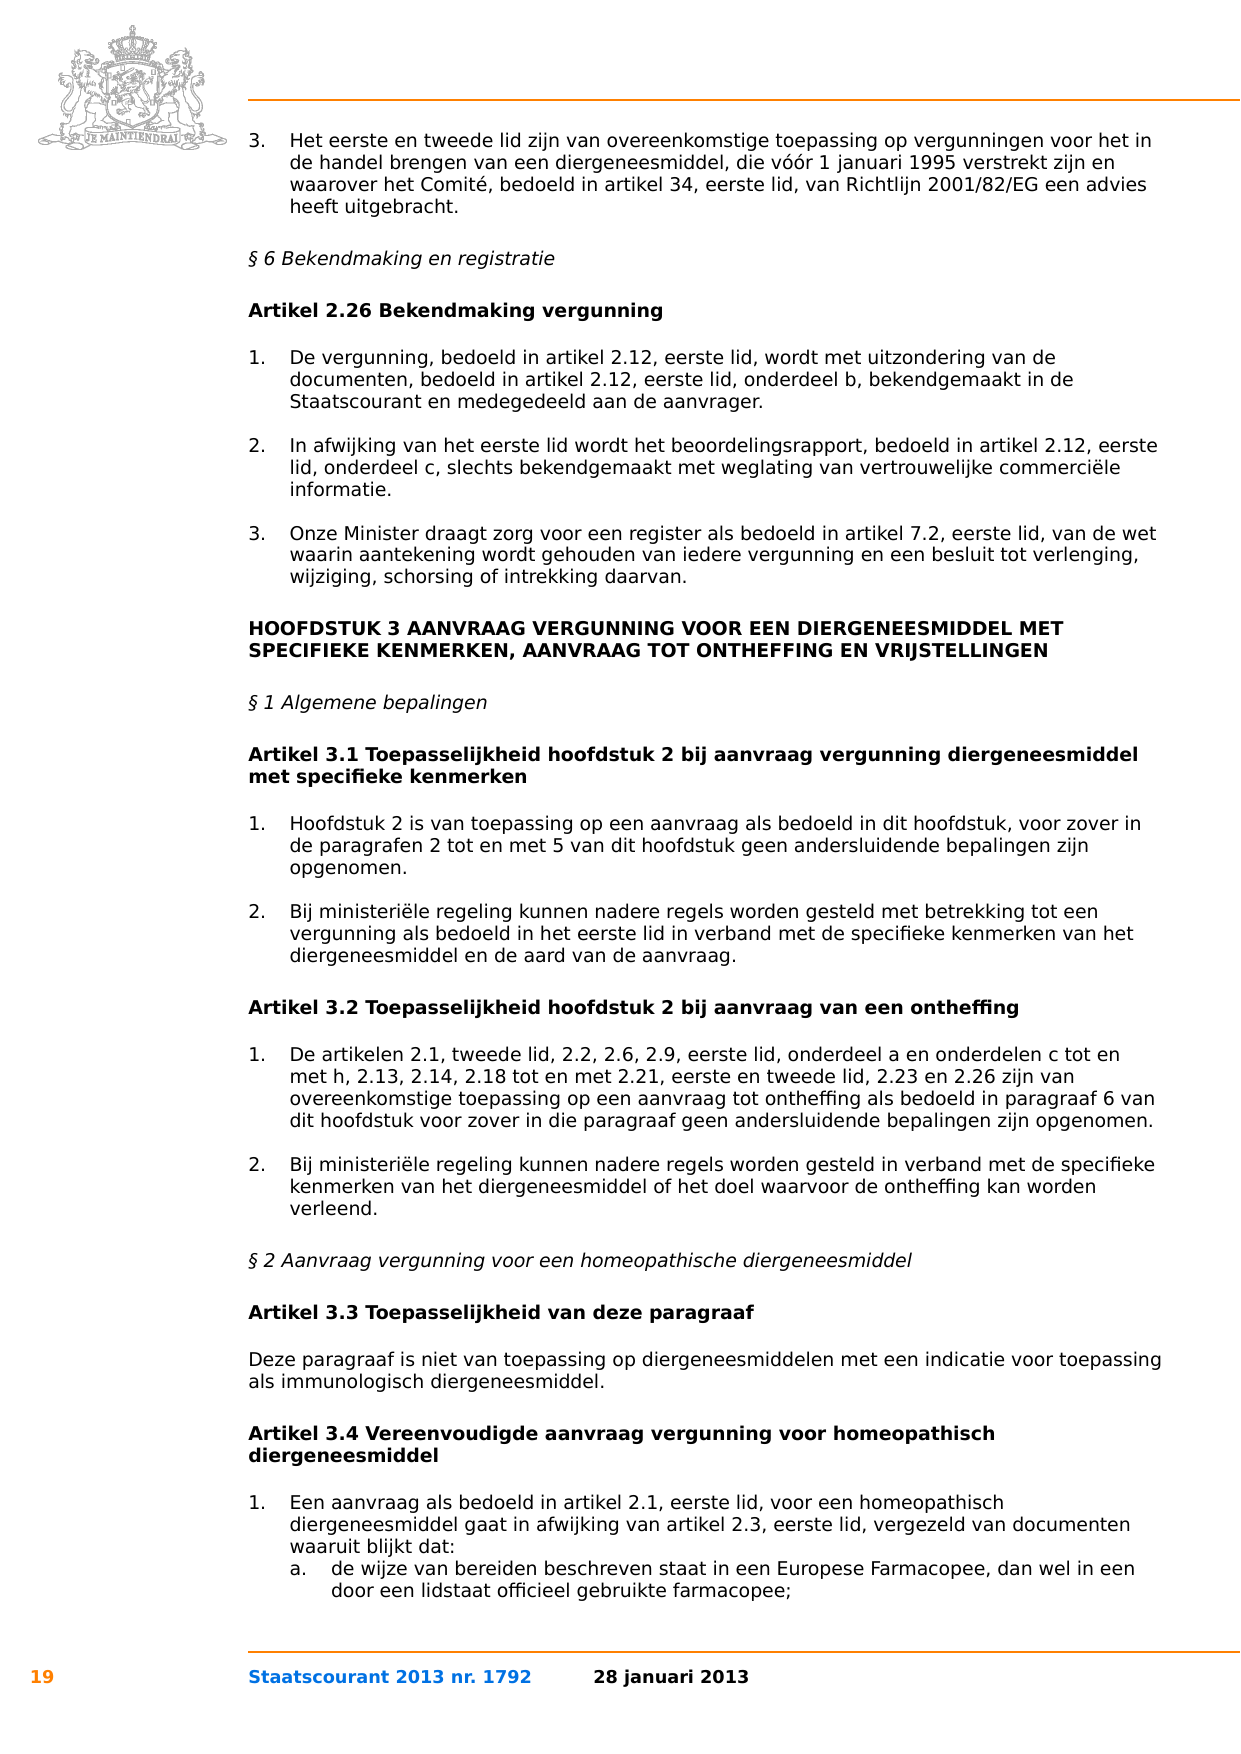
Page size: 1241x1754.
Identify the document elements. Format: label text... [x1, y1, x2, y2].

text 2. In afwijking van het eerste lid wordt het beoordelingsrapport, bedoeld in artikel 2.12, eerste lid, onderdeel c, slechts bekendgemaakt met weglating van vertrouwelijke commerciële informatie. [248, 434, 1163, 501]
subtitle Artikel 3.3 Toepasselijkheid van deze paragraaf [248, 1302, 1163, 1324]
subtitle HOOFDSTUK 3 AANVRAAG VERGUNNING VOOR EEN DIERGENEESMIDDEL MET SPECIFIEKE KENMERKEN, AANVRAAG TOT ONTHEFFING EN VRIJSTELLINGEN [248, 618, 1163, 662]
picture [38, 25, 227, 150]
text 2. Bij ministeriële regeling kunnen nadere regels worden gesteld met betrekking tot een vergunning als bedoeld in het eerste lid in verband met de specifieke kenmerken van het diergeneesmiddel en de aard van de aanvraag. [248, 901, 1163, 967]
text Deze paragraaf is niet van toepassing op diergeneesmiddelen met een indicatie voor toepassing als immunologisch diergeneesmiddel. [248, 1349, 1163, 1393]
text 1. Een aanvraag als bedoeld in artikel 2.1, eerste lid, voor een homeopathisch diergeneesmiddel gaat in afwijking van artikel 2.3, eerste lid, vergezeld van documenten waaruit blijkt dat: [248, 1492, 1163, 1557]
text 3. Het eerste en tweede lid zijn van overeenkomstige toepassing op vergunningen voor het in de handel brengen van een diergeneesmiddel, die vóór 1 januari 1995 verstrekt zijn en waarover het Comité, bedoeld in artikel 34, eerste lid, van Richtlijn 2001/82/EG een advies heeft uitgebracht. [248, 130, 1163, 218]
text 1. De artikelen 2.1, tweede lid, 2.2, 2.6, 2.9, eerste lid, onderdeel a en onderdelen c tot en met h, 2.13, 2.14, 2.18 tot en met 2.21, eerste en tweede lid, 2.23 en 2.26 zijn van overeenkomstige toepassing op een aanvraag tot ontheffing als bedoeld in paragraaf 6 van dit hoofdstuk voor zover in die paragraaf geen andersluidende bepalingen zijn opgenomen. [248, 1044, 1163, 1132]
subtitle Artikel 3.4 Vereenvoudigde aanvraag vergunning voor homeopathisch diergeneesmiddel [248, 1423, 1163, 1467]
text 1. De vergunning, bedoeld in artikel 2.12, eerste lid, wordt met uitzondering van de documenten, bedoeld in artikel 2.12, eerste lid, onderdeel b, bekendgemaakt in de Staatscourant en medegedeeld aan de aanvrager. [248, 347, 1163, 413]
text 1. Hoofdstuk 2 is van toepassing op een aanvraag als bedoeld in dit hoofdstuk, voor zover in de paragrafen 2 tot en met 5 van dit hoofdstuk geen andersluidende bepalingen zijn opgenomen. [248, 813, 1163, 879]
subtitle § 1 Algemene bepalingen [248, 692, 1163, 714]
subtitle Artikel 3.2 Toepasselijkheid hoofdstuk 2 bij aanvraag van een ontheffing [248, 997, 1163, 1019]
subtitle § 2 Aanvraag vergunning voor een homeopathische diergeneesmiddel [248, 1250, 1163, 1272]
subtitle Artikel 3.1 Toepasselijkheid hoofdstuk 2 bij aanvraag vergunning diergeneesmiddel met specifieke kenmerken [248, 744, 1163, 788]
text 2. Bij ministeriële regeling kunnen nadere regels worden gesteld in verband met de specifieke kenmerken van het diergeneesmiddel of het doel waarvoor de ontheffing kan worden verleend. [248, 1154, 1163, 1220]
subtitle Artikel 2.26 Bekendmaking vergunning [248, 300, 1163, 322]
subtitle § 6 Bekendmaking en registratie [248, 248, 1163, 270]
text a. de wijze van bereiden beschreven staat in een Europese Farmacopee, dan wel in een door een lidstaat officieel gebruikte farmacopee; [289, 1557, 1163, 1601]
text 3. Onze Minister draagt zorg voor een register als bedoeld in artikel 7.2, eerste lid, van de wet waarin aantekening wordt gehouden van iedere vergunning en een besluit tot verlenging, wijziging, schorsing of intrekking daarvan. [248, 522, 1163, 588]
